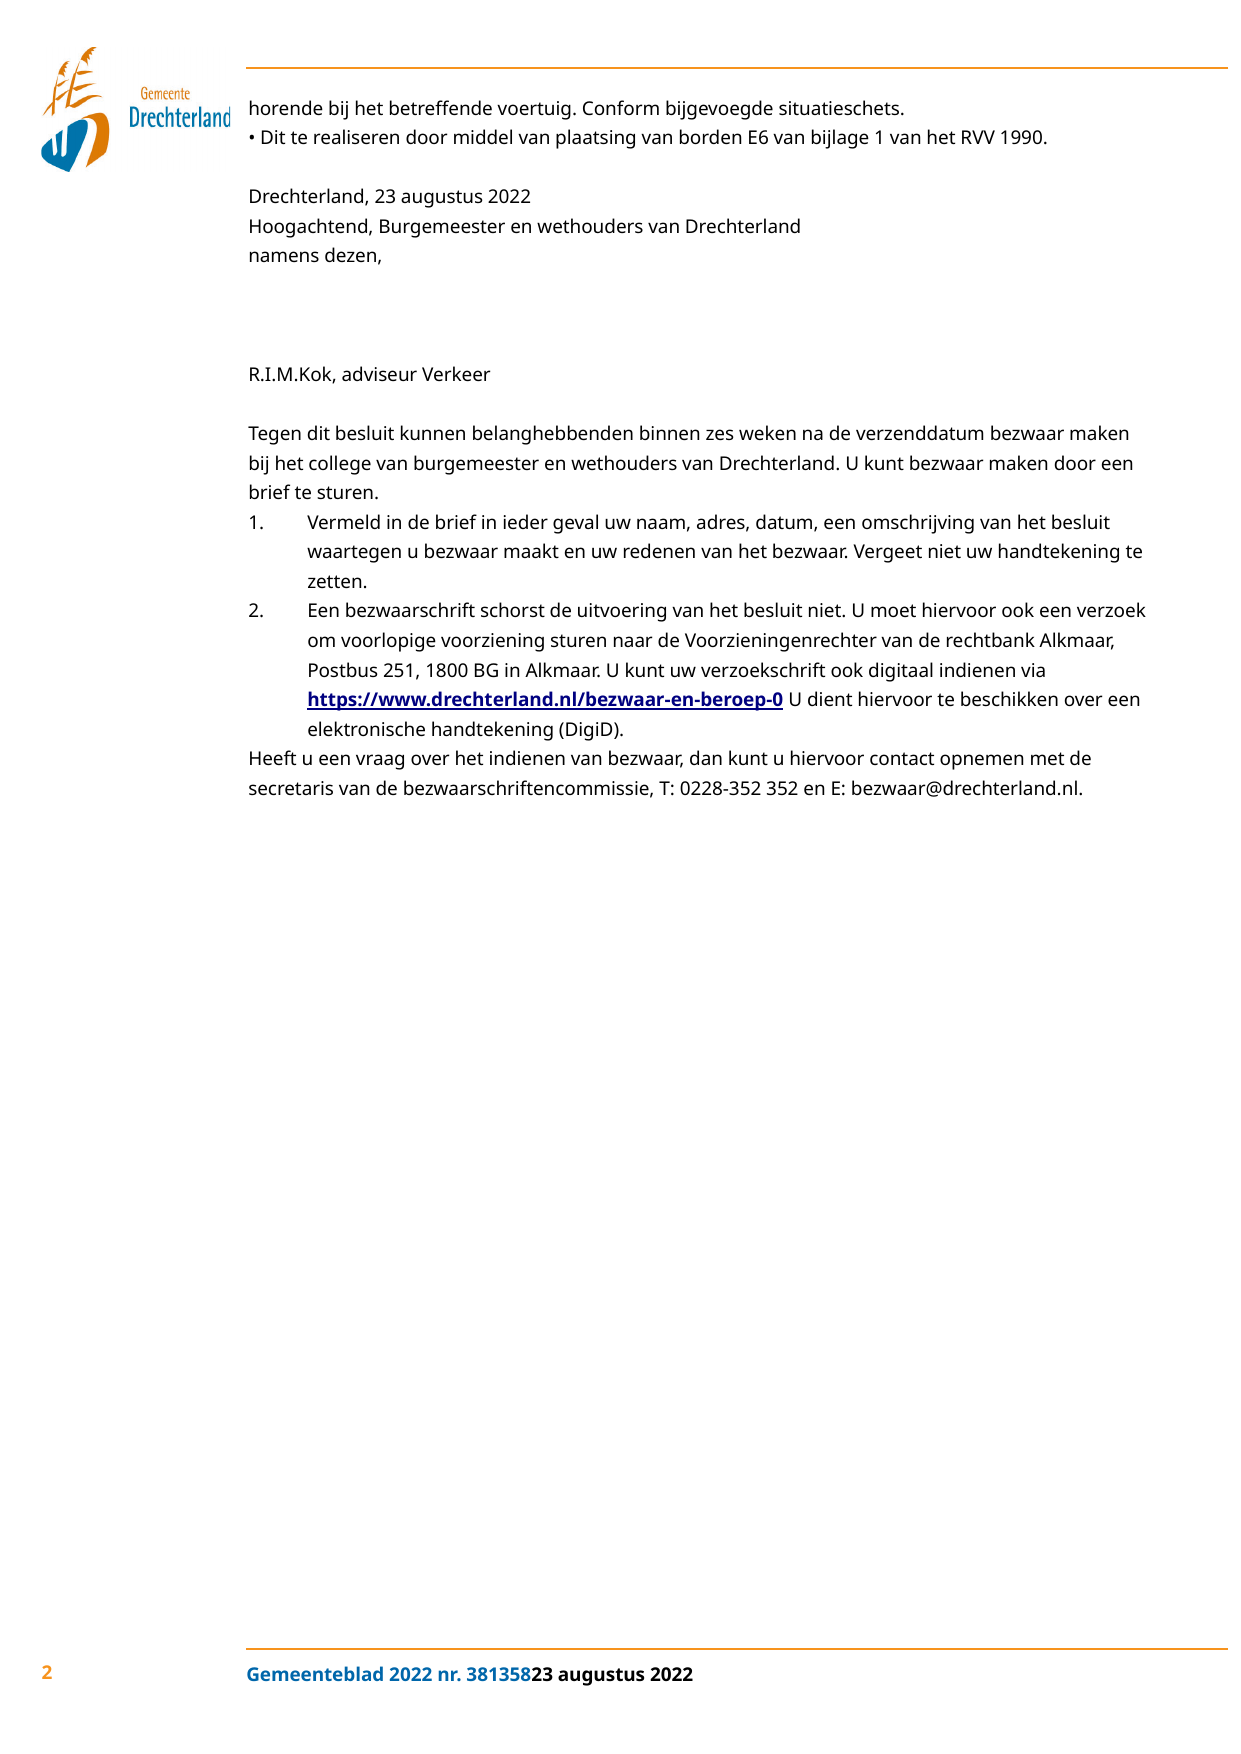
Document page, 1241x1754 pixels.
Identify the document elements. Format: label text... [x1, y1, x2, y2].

text R.I.M.Kok, adviseur Verkeer [248, 361, 1152, 387]
text horende bij het betreffende voertuig. Conform bijgevoegde situatieschets. [248, 95, 1152, 121]
text • Dit te realiseren door middel van plaatsing van borden E6 van bijlage 1 van het RVV 1990. [248, 124, 1152, 150]
picture [41, 47, 231, 172]
text Heeft u een vraag over het indienen van bezwaar, dan kunt u hiervoor contact opnemen met de secretaris van de bezwaarschriftencommissie, T: 0228-352 352 en E: bezwaar@drechterland.nl. [248, 746, 1152, 801]
text Drechterland, 23 augustus 2022 [248, 183, 1152, 209]
picture [226, 115, 231, 124]
list Vermeld in de brief in ieder geval uw naam, adres, datum, een omschrijving van het besluit waartegen u bezwaar maakt en uw redenen van het bezwaar. Vergeet niet uw handtekening te zetten. [248, 509, 1152, 594]
list Een bezwaarschrift schorst de uitvoering van het besluit niet. U moet hiervoor ook een verzoek om voorlopige voorziening sturen naar de Voorzieningenrechter van de rechtbank Alkmaar, Postbus 251, 1800 BG in Alkmaar. U kunt uw verzoekschrift ook digitaal indienen via https://www.drechterland.nl/bezwaar-en-beroep-0 U dient hiervoor te beschikken over een elektronische handtekening (DigiD). [248, 598, 1152, 742]
text Tegen dit besluit kunnen belanghebbenden binnen zes weken na de verzenddatum bezwaar maken bij het college van burgemeester en wethouders van Drechterland. U kunt bezwaar maken door een brief te sturen. [248, 420, 1152, 505]
text Hoogachtend, Burgemeester en wethouders van Drechterland [248, 213, 1152, 239]
text namens dezen, [248, 243, 1152, 268]
picture [41, 158, 64, 172]
